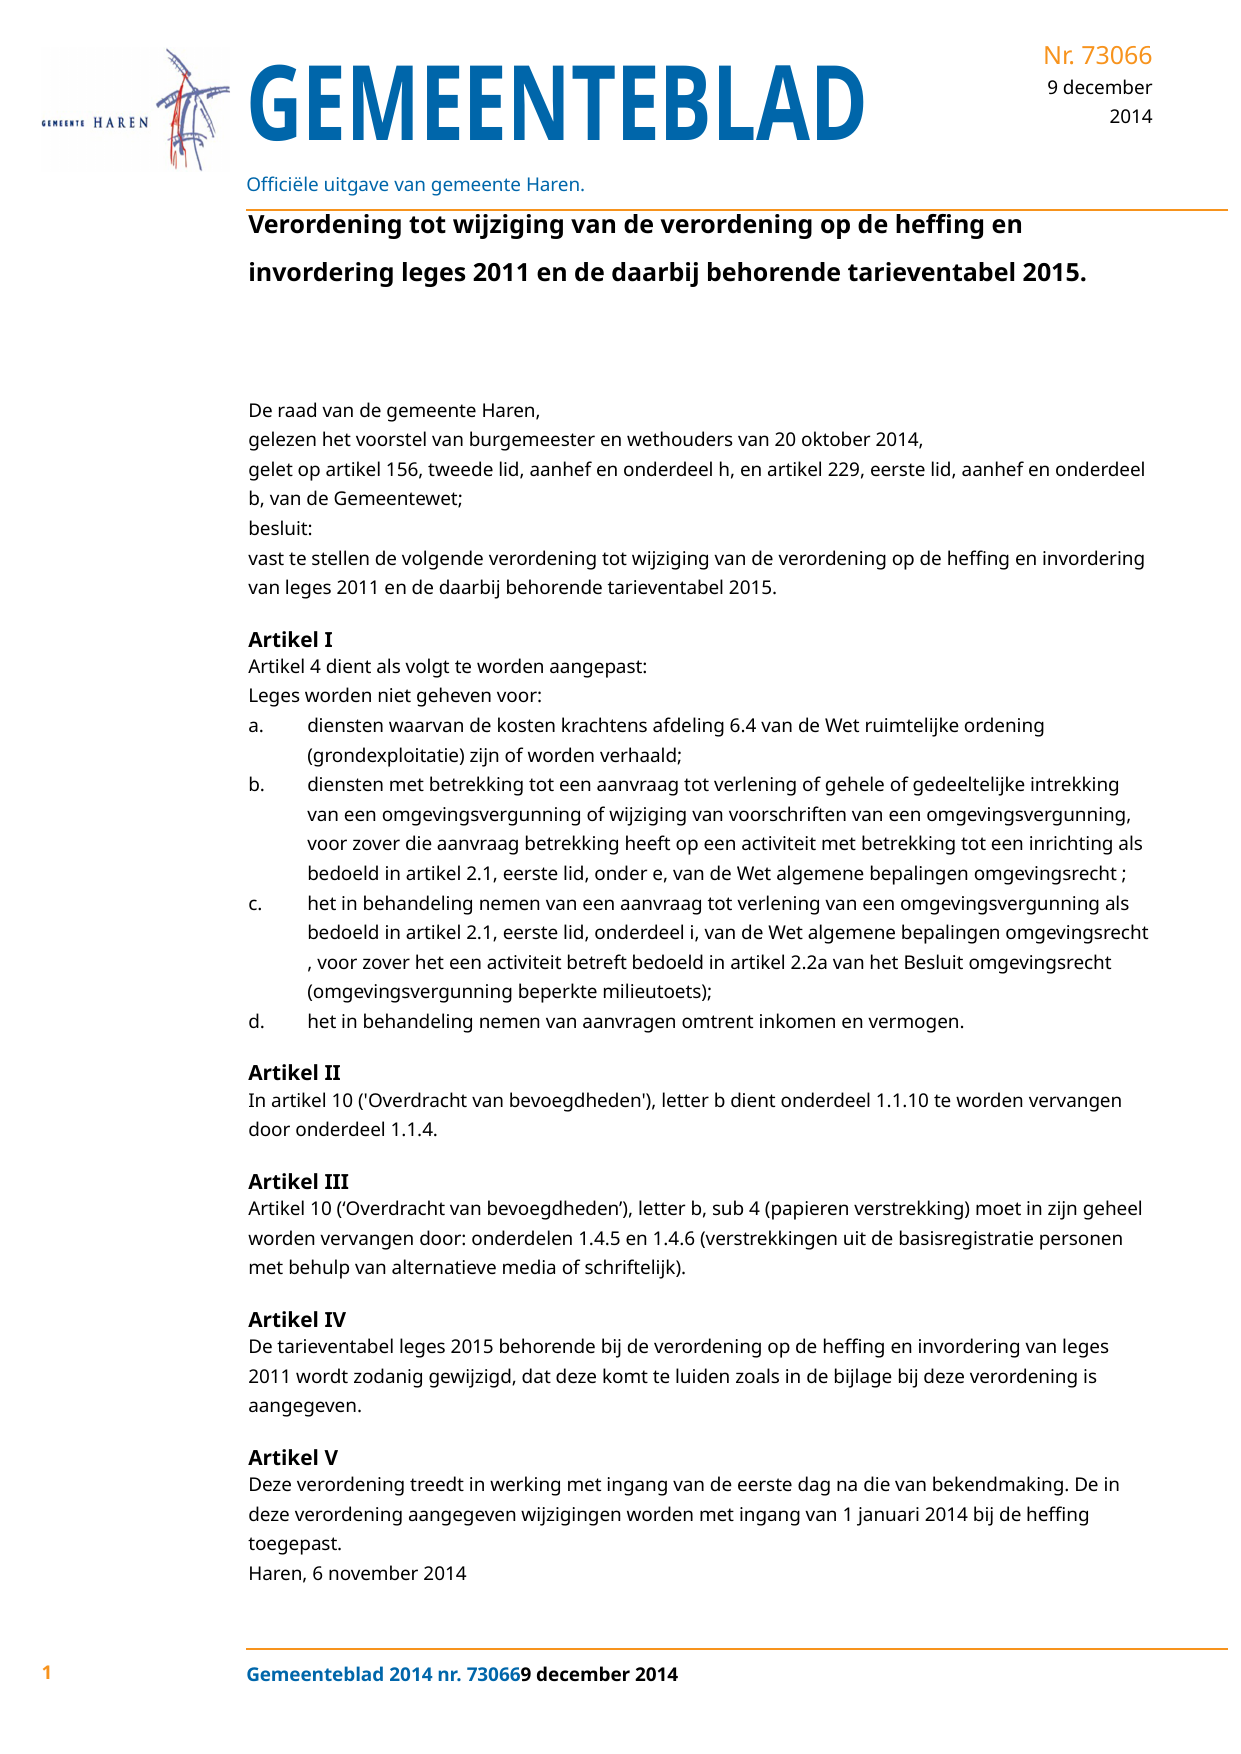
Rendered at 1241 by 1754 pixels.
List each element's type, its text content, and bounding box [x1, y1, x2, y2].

text Artikel I [248, 625, 1152, 653]
text De raad van de gemeente Haren, [248, 397, 1152, 422]
text Leges worden niet geheven voor: [248, 683, 1152, 708]
text De tarieventabel leges 2015 behorende bij de verordening op de heffing en invordering van leges 2011 wordt zodanig gewijzigd, dat deze komt te luiden zoals in de bijlage bij deze verordening is aangegeven. [248, 1333, 1152, 1418]
text Artikel 4 dient als volgt te worden aangepast: [248, 653, 1152, 679]
text Artikel 10 (‘Overdracht van bevoegdheden’), letter b, sub 4 (papieren verstrekking) moet in zijn geheel worden vervangen door: onderdelen 1.4.5 en 1.4.6 (verstrekkingen uit de basisregistratie personen met behulp van alternatieve media of schriftelijk). [248, 1195, 1152, 1280]
text gelezen het voorstel van burgemeester en wethouders van 20 oktober 2014, [248, 426, 1152, 452]
picture [41, 47, 231, 172]
list het in behandeling nemen van een aanvraag tot verlening van een omgevingsvergunning als bedoeld in artikel 2.1, eerste lid, onderdeel i, van de Wet algemene bepalingen omgevingsrecht , voor zover het een activiteit betreft bedoeld in artikel 2.2a van het Besluit omgevingsrecht (omgevingsvergunning beperkte milieutoets); [248, 890, 1152, 1004]
text Haren, 6 november 2014 [248, 1560, 1152, 1586]
text Artikel IV [248, 1305, 1152, 1333]
text Deze verordening treedt in werking met ingang van de eerste dag na die van bekendmaking. De in deze verordening aangegeven wijzigingen worden met ingang van 1 januari 2014 bij de heffing toegepast. [248, 1471, 1152, 1556]
text gelet op artikel 156, tweede lid, aanhef en onderdeel h, en artikel 229, eerste lid, aanhef en onderdeel b, van de Gemeentewet; [248, 456, 1152, 511]
text Artikel III [248, 1167, 1152, 1195]
list het in behandeling nemen van aanvragen omtrent inkomen en vermogen. [248, 1008, 1152, 1034]
list diensten met betrekking tot een aanvraag tot verlening of gehele of gedeeltelijke intrekking van een omgevingsvergunning of wijziging van voorschriften van een omgevingsvergunning, voor zover die aanvraag betrekking heeft op een activiteit met betrekking tot een inrichting als bedoeld in artikel 2.1, eerste lid, onder e, van de Wet algemene bepalingen omgevingsrecht ; [248, 771, 1152, 886]
text vast te stellen de volgende verordening tot wijziging van de verordening op de heffing en invordering van leges 2011 en de daarbij behorende tarieventabel 2015. [248, 545, 1152, 600]
text In artikel 10 ('Overdracht van bevoegdheden'), letter b dient onderdeel 1.1.10 te worden vervangen door onderdeel 1.1.4. [248, 1087, 1152, 1142]
text besluit: [248, 515, 1152, 541]
text Artikel V [248, 1443, 1152, 1471]
text Verordening tot wijziging van de verordening op de heffing en invordering leges 2011 en de daarbij behorende tarieventabel 2015. [248, 211, 1152, 288]
text Artikel II [248, 1058, 1152, 1087]
list diensten waarvan de kosten krachtens afdeling 6.4 van de Wet ruimtelijke ordening (grondexploitatie) zijn of worden verhaald; [248, 712, 1152, 768]
